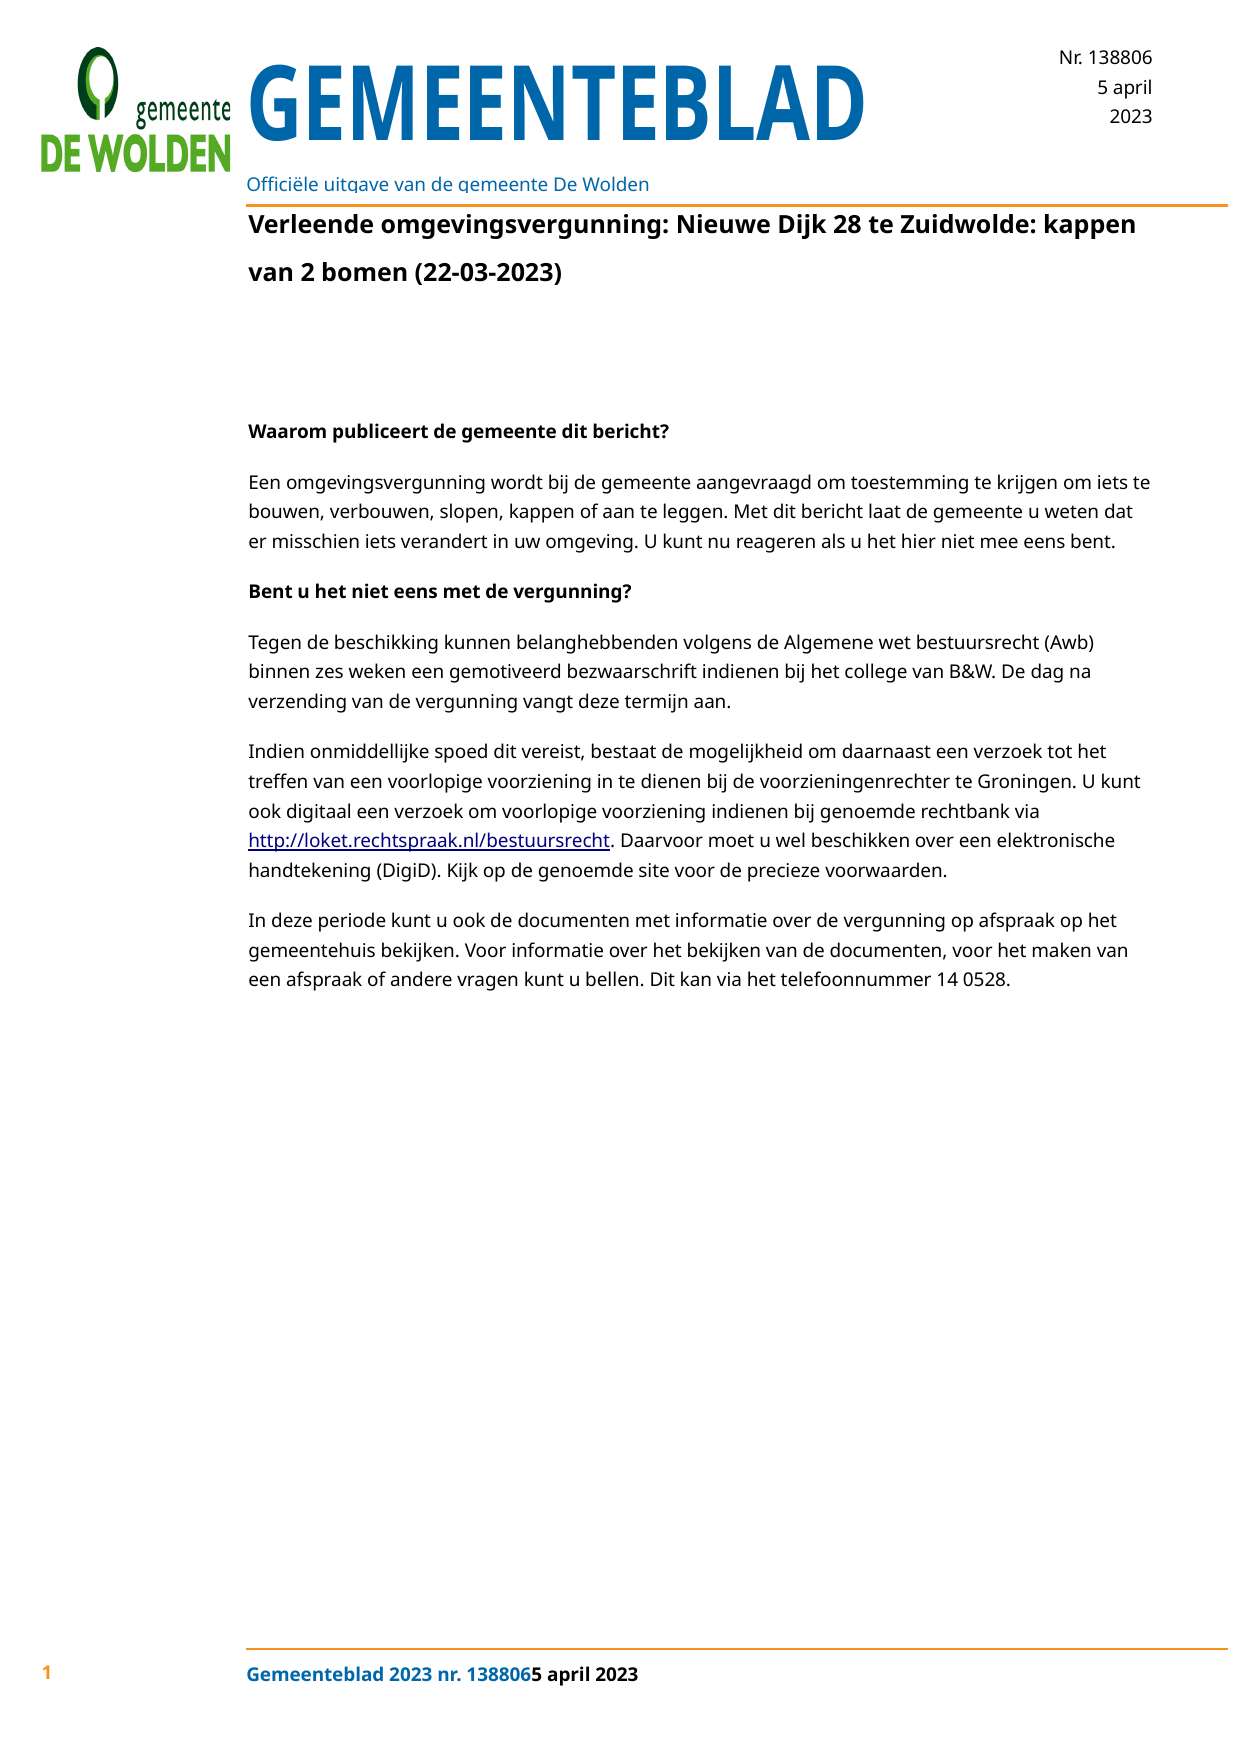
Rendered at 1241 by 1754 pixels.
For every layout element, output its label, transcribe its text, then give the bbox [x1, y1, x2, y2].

text Verleende omgevingsvergunning: Nieuwe Dijk 28 te Zuidwolde: kappen van 2 bomen (22-03-2023) [248, 207, 1152, 288]
text Waarom publiceert de gemeente dit bericht? [248, 419, 1152, 444]
text Een omgevingsvergunning wordt bij de gemeente aangevraagd om toestemming te krijgen om iets te bouwen, verbouwen, slopen, kappen of aan te leggen. Met dit bericht laat de gemeente u weten dat er misschien iets verandert in uw omgeving. U kunt nu reageren als u het hier niet mee eens bent. [248, 469, 1152, 554]
text Indien onmiddellijke spoed dit vereist, bestaat de mogelijkheid om daarnaast een verzoek tot het treffen van een voorlopige voorziening in te dienen bij de voorzieningenrechter te Groningen. U kunt ook digitaal een verzoek om voorlopige voorziening indienen bij genoemde rechtbank via http://loket.rechtspraak.nl/bestuursrecht. Daarvoor moet u wel beschikken over een elektronische handtekening (DigiD). Kijk op de genoemde site voor de precieze voorwaarden. [248, 739, 1152, 883]
text In deze periode kunt u ook de documenten met informatie over de vergunning op afspraak op het gemeentehuis bekijken. Voor informatie over het bekijken van de documenten, voor het maken van een afspraak of andere vragen kunt u bellen. Dit kan via het telefoonnummer 14 0528. [248, 907, 1152, 992]
text Bent u het niet eens met de vergunning? [248, 579, 1152, 604]
text Tegen de beschikking kunnen belanghebbenden volgens de Algemene wet bestuursrecht (Awb) binnen zes weken een gemotiveerd bezwaarschrift indienen bij het college van B&W. De dag na verzending van de vergunning vangt deze termijn aan. [248, 629, 1152, 714]
picture [41, 47, 231, 172]
